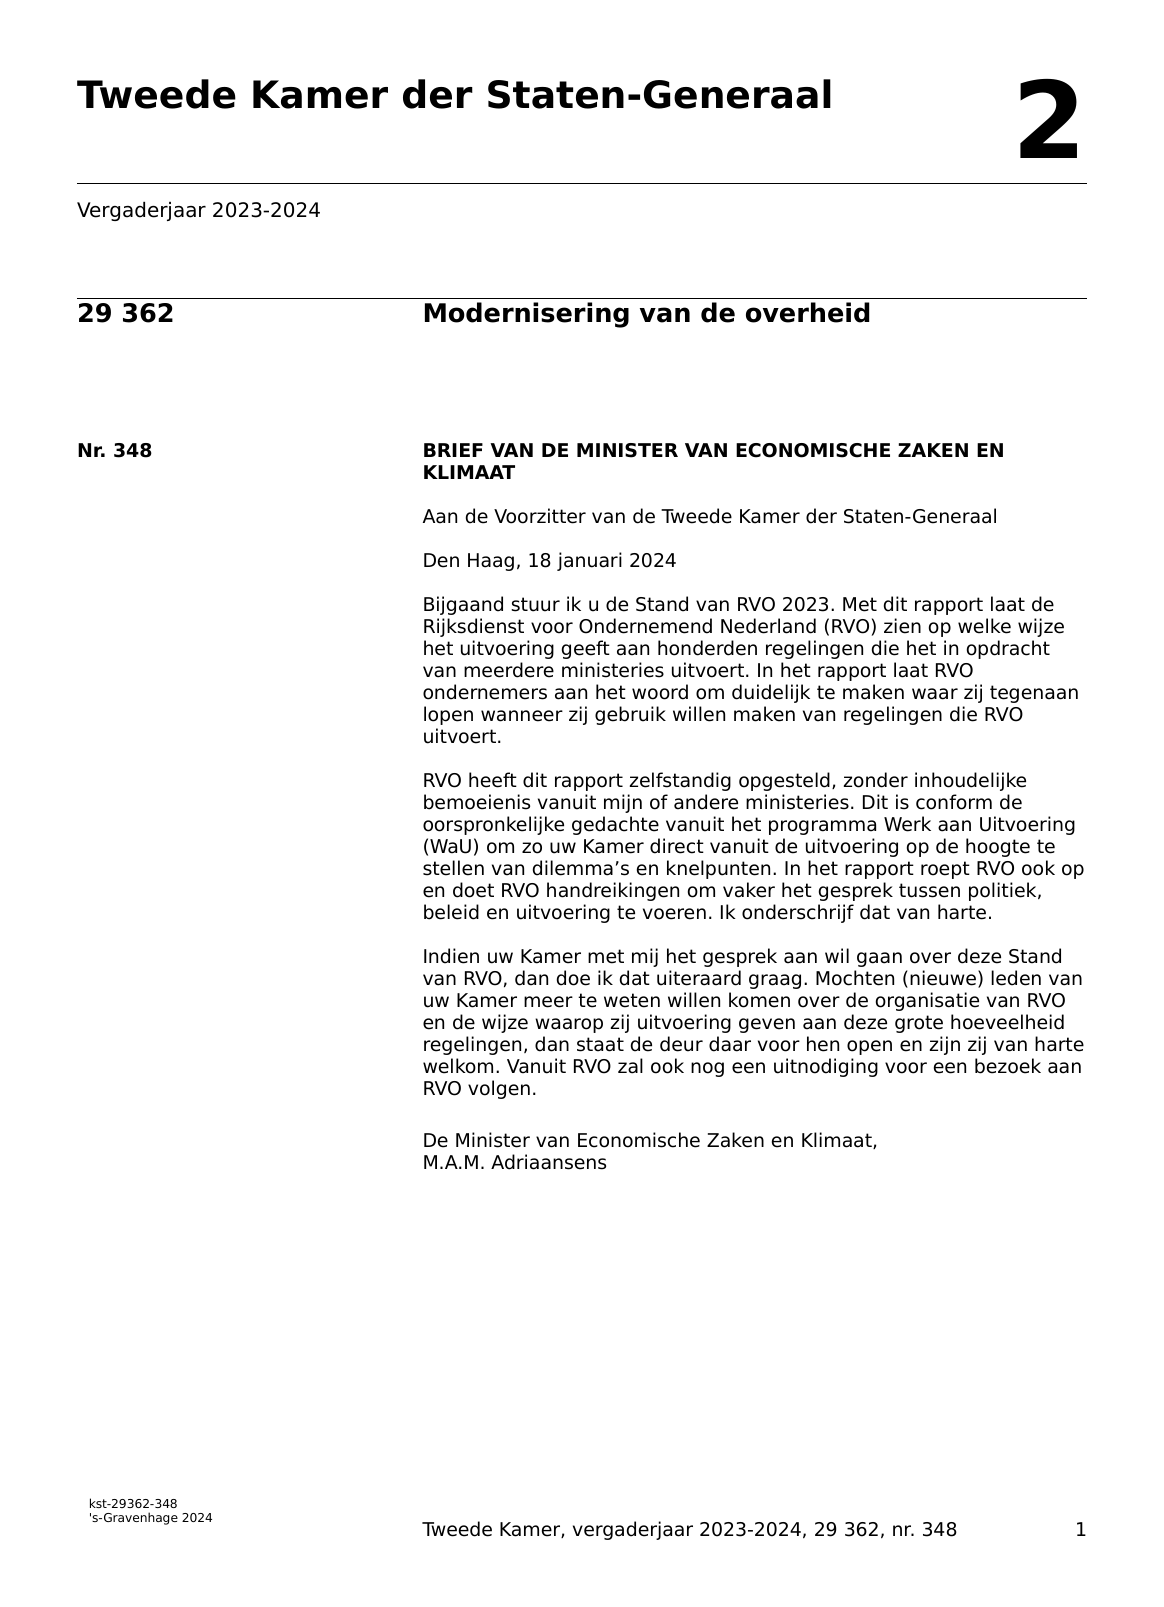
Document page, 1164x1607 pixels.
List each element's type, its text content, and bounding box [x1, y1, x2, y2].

text Indien uw Kamer met mij het gesprek aan wil gaan over deze Stand van RVO, dan doe ik dat uiteraard graag. Mochten (nieuwe) leden van uw Kamer meer te weten willen komen over de organisatie van RVO en de wijze waarop zij uitvoering geven aan deze grote hoeveelheid regelingen, dan staat de deur daar voor hen open en zijn zij van harte welkom. Vanuit RVO zal ook nog een uitnodiging voor een bezoek aan RVO volgen. [422, 946, 1087, 1100]
text 's-Gravenhage 2024 [88, 1511, 323, 1525]
text Bijgaand stuur ik u de Stand van RVO 2023. Met dit rapport laat de Rijksdienst voor Ondernemend Nederland (RVO) zien op welke wijze het uitvoering geeft aan honderden regelingen die het in opdracht van meerdere ministeries uitvoert. In het rapport laat RVO ondernemers aan het woord om duidelijk te maken waar zij tegenaan lopen wanneer zij gebruik willen maken van regelingen die RVO uitvoert. [422, 594, 1087, 748]
text De Minister van Economische Zaken en Klimaat, M.A.M. Adriaansens [422, 1130, 1087, 1174]
subtitle 29 362 Modernisering van de overheid [77, 299, 1087, 329]
text kst-29362-348 [88, 1497, 323, 1511]
text RVO heeft dit rapport zelfstandig opgesteld, zonder inhoudelijke bemoeienis vanuit mijn of andere ministeries. Dit is conform de oorspronkelijke gedachte vanuit het programma Werk aan Uitvoering (WaU) om zo uw Kamer direct vanuit de uitvoering op de hoogte te stellen van dilemma’s en knelpunten. In het rapport roept RVO ook op en doet RVO handreikingen om vaker het gesprek tussen politiek, beleid en uitvoering te voeren. Ik onderschrijf dat van harte. [422, 770, 1087, 924]
table_cell Vergaderjaar 2023-2024 [77, 184, 1087, 298]
text Den Haag, 18 januari 2024 [422, 550, 1087, 572]
table_header 2 [886, 59, 1087, 183]
text Aan de Voorzitter van de Tweede Kamer der Staten-Generaal [422, 506, 1087, 528]
table_header Tweede Kamer der Staten-Generaal [77, 59, 886, 183]
subtitle Nr. 348 BRIEF VAN DE MINISTER VAN ECONOMISCHE ZAKEN EN KLIMAAT [77, 440, 1087, 484]
